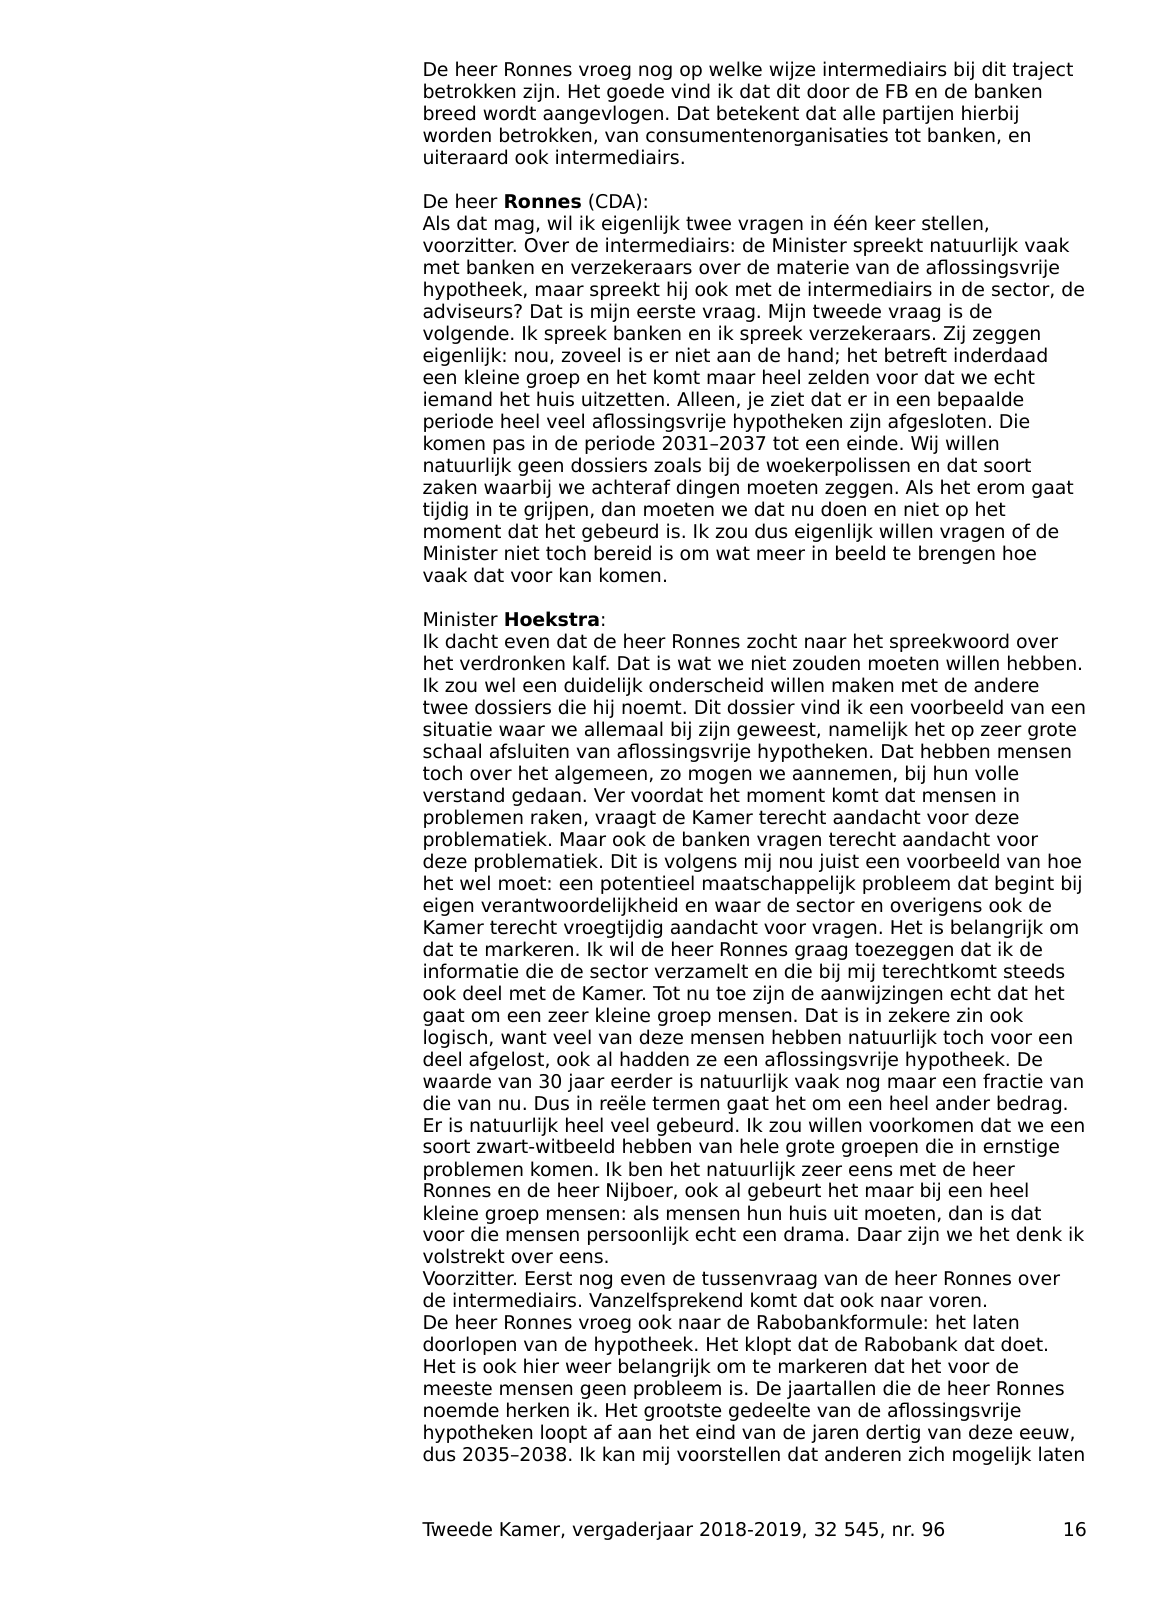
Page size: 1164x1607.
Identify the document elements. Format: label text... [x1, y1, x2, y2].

text De heer Ronnes (CDA): [422, 191, 1087, 213]
text Minister Hoekstra: [422, 609, 1087, 631]
text Voorzitter. Eerst nog even de tussenvraag van de heer Ronnes over de intermediairs. Vanzelfsprekend komt dat ook naar voren. [422, 1268, 1087, 1312]
text Ik dacht even dat de heer Ronnes zocht naar het spreekwoord over het verdronken kalf. Dat is wat we niet zouden moeten willen hebben. Ik zou wel een duidelijk onderscheid willen maken met de andere twee dossiers die hij noemt. Dit dossier vind ik een voorbeeld van een situatie waar we allemaal bij zijn geweest, namelijk het op zeer grote schaal afsluiten van aflossingsvrije hypotheken. Dat hebben mensen toch over het algemeen, zo mogen we aannemen, bij hun volle verstand gedaan. Ver voordat het moment komt dat mensen in problemen raken, vraagt de Kamer terecht aandacht voor deze problematiek. Maar ook de banken vragen terecht aandacht voor deze problematiek. Dit is volgens mij nou juist een voorbeeld van hoe het wel moet: een potentieel maatschappelijk probleem dat begint bij eigen verantwoordelijkheid en waar de sector en overigens ook de Kamer terecht vroegtijdig aandacht voor vragen. Het is belangrijk om dat te markeren. Ik wil de heer Ronnes graag toezeggen dat ik de informatie die de sector verzamelt en die bij mij terechtkomt steeds ook deel met de Kamer. Tot nu toe zijn de aanwijzingen echt dat het gaat om een zeer kleine groep mensen. Dat is in zekere zin ook logisch, want veel van deze mensen hebben natuurlijk toch voor een deel afgelost, ook al hadden ze een aflossingsvrije hypotheek. De waarde van 30 jaar eerder is natuurlijk vaak nog maar een fractie van die van nu. Dus in reële termen gaat het om een heel ander bedrag. Er is natuurlijk heel veel gebeurd. Ik zou willen voorkomen dat we een soort zwart-witbeeld hebben van hele grote groepen die in ernstige problemen komen. Ik ben het natuurlijk zeer eens met de heer Ronnes en de heer Nijboer, ook al gebeurt het maar bij een heel kleine groep mensen: als mensen hun huis uit moeten, dan is dat voor die mensen persoonlijk echt een drama. Daar zijn we het denk ik volstrekt over eens. [422, 631, 1087, 1268]
text De heer Ronnes vroeg nog op welke wijze intermediairs bij dit traject betrokken zijn. Het goede vind ik dat dit door de FB en de banken breed wordt aangevlogen. Dat betekent dat alle partijen hierbij worden betrokken, van consumentenorganisaties tot banken, en uiteraard ook intermediairs. [422, 59, 1087, 169]
text Als dat mag, wil ik eigenlijk twee vragen in één keer stellen, voorzitter. Over de intermediairs: de Minister spreekt natuurlijk vaak met banken en verzekeraars over de materie van de aflossingsvrije hypotheek, maar spreekt hij ook met de intermediairs in de sector, de adviseurs? Dat is mijn eerste vraag. Mijn tweede vraag is de volgende. Ik spreek banken en ik spreek verzekeraars. Zij zeggen eigenlijk: nou, zoveel is er niet aan de hand; het betreft inderdaad een kleine groep en het komt maar heel zelden voor dat we echt iemand het huis uitzetten. Alleen, je ziet dat er in een bepaalde periode heel veel aflossingsvrije hypotheken zijn afgesloten. Die komen pas in de periode 2031–2037 tot een einde. Wij willen natuurlijk geen dossiers zoals bij de woekerpolissen en dat soort zaken waarbij we achteraf dingen moeten zeggen. Als het erom gaat tijdig in te grijpen, dan moeten we dat nu doen en niet op het moment dat het gebeurd is. Ik zou dus eigenlijk willen vragen of de Minister niet toch bereid is om wat meer in beeld te brengen hoe vaak dat voor kan komen. [422, 213, 1087, 587]
text De heer Ronnes vroeg ook naar de Rabobankformule: het laten doorlopen van de hypotheek. Het klopt dat de Rabobank dat doet. Het is ook hier weer belangrijk om te markeren dat het voor de meeste mensen geen probleem is. De jaartallen die de heer Ronnes noemde herken ik. Het grootste gedeelte van de aflossingsvrije hypotheken loopt af aan het eind van de jaren dertig van deze eeuw, dus 2035–2038. Ik kan mij voorstellen dat anderen zich mogelijk laten [422, 1312, 1087, 1466]
